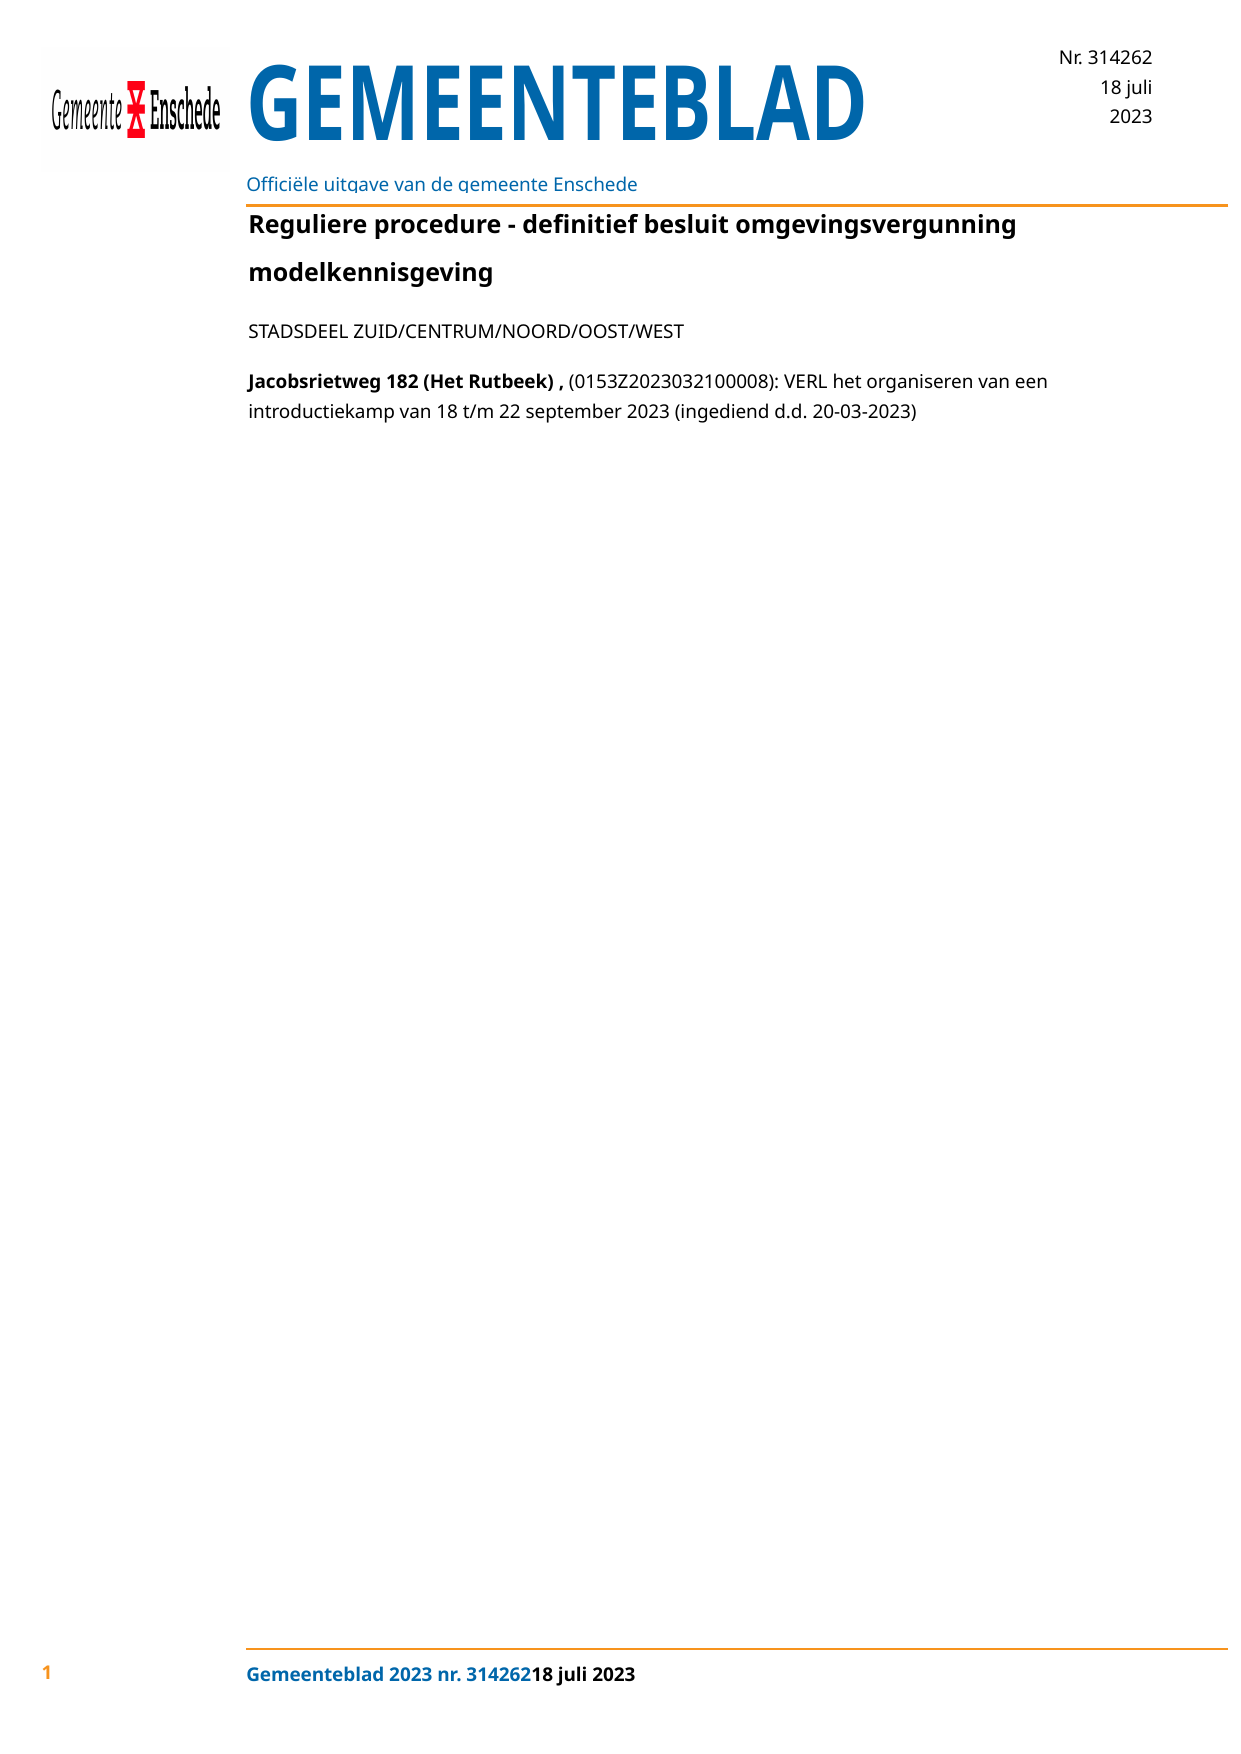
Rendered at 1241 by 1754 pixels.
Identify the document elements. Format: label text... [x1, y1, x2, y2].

picture [41, 47, 231, 172]
text Reguliere procedure - definitief besluit omgevingsvergunning modelkennisgeving [248, 207, 1152, 288]
text Jacobsrietweg 182 (Het Rutbeek) , (0153Z2023032100008): VERL het organiseren van een introductiekamp van 18 t/m 22 september 2023 (ingediend d.d. 20-03-2023) [248, 368, 1152, 424]
text STADSDEEL ZUID/CENTRUM/NOORD/OOST/WEST [248, 318, 1152, 344]
